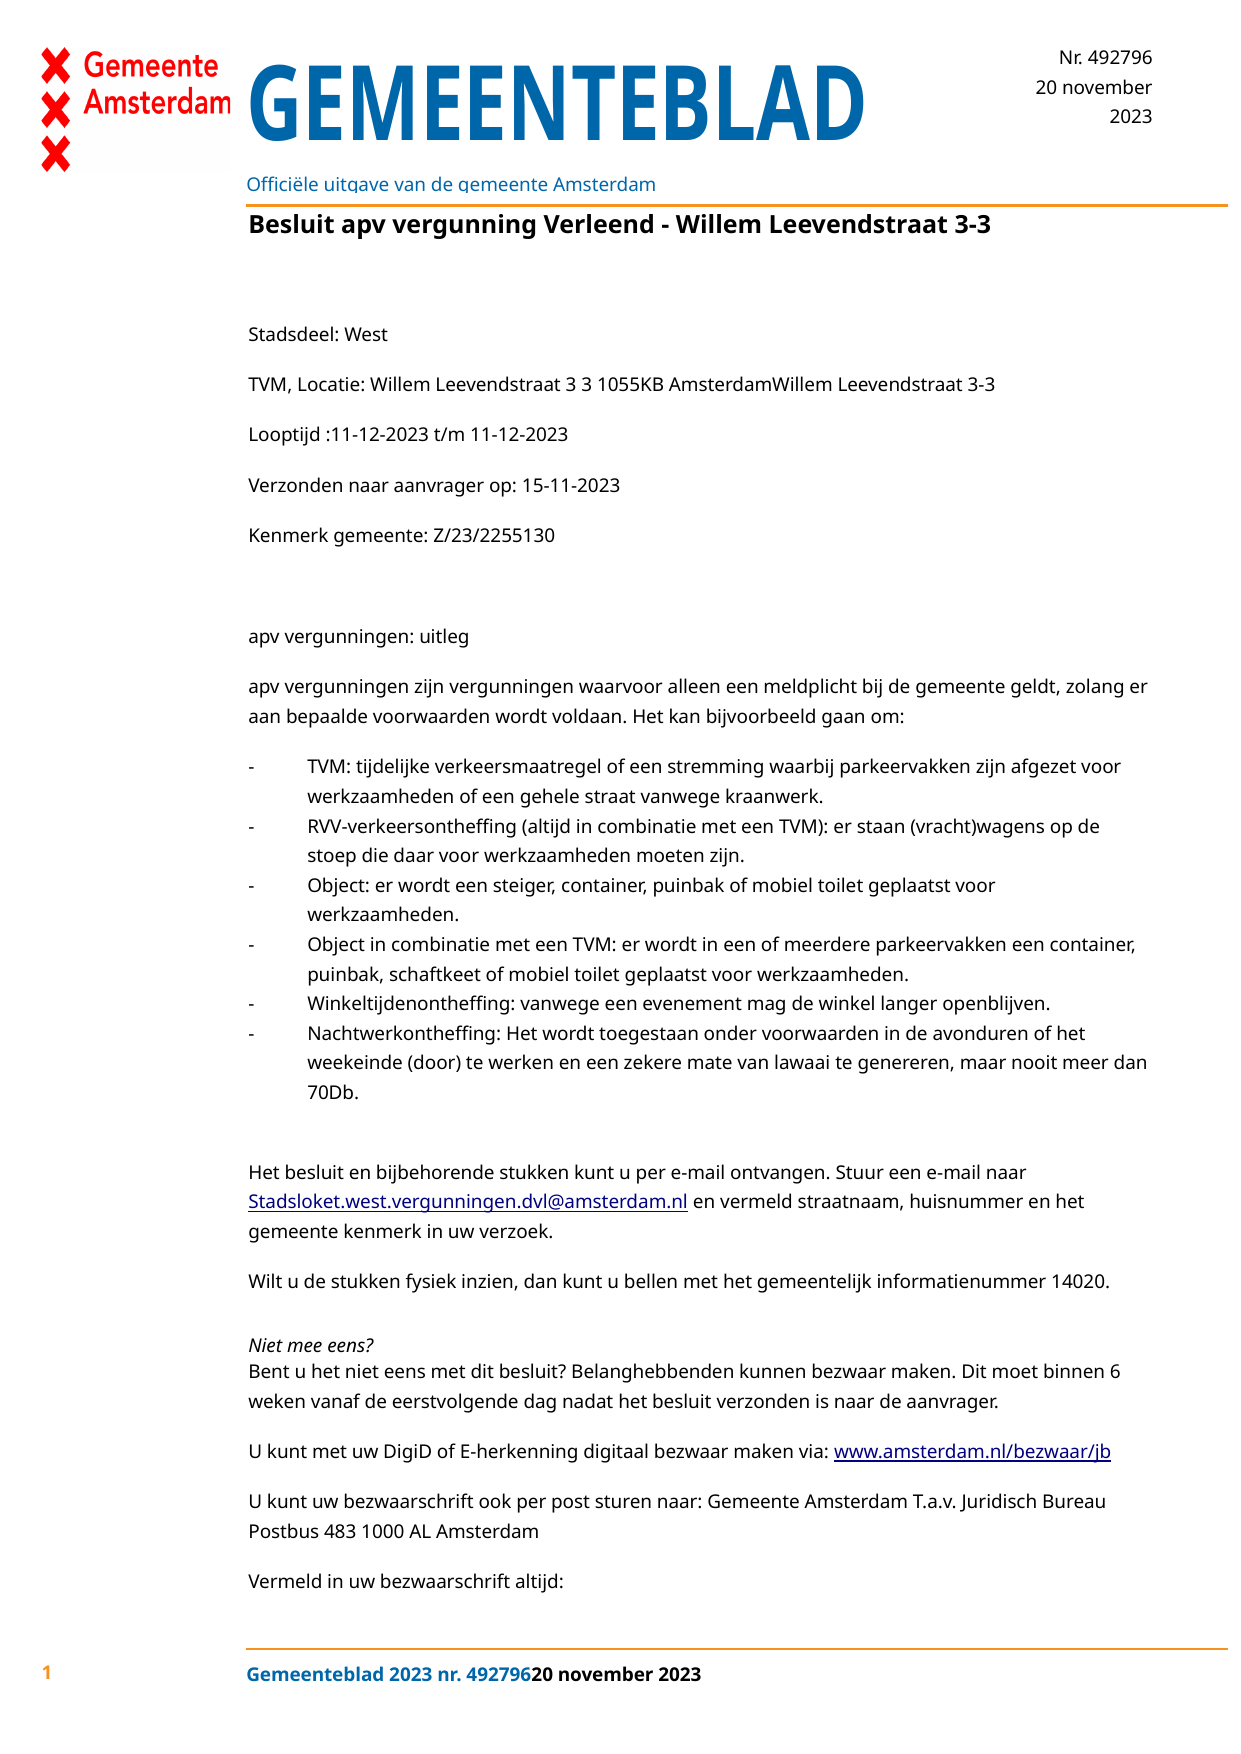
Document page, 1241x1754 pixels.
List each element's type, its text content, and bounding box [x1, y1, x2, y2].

list TVM: tijdelijke verkeersmaatregel of een stremming waarbij parkeervakken zijn afgezet voor werkzaamheden of een gehele straat vanwege kraanwerk. [248, 754, 1152, 809]
text apv vergunningen: uitleg [248, 623, 1152, 649]
text Kenmerk gemeente: Z/23/2255130 [248, 522, 1152, 548]
text Bent u het niet eens met dit besluit? Belanghebbenden kunnen bezwaar maken. Dit moet binnen 6 weken vanaf de eerstvolgende dag nadat het besluit verzonden is naar de aanvrager. [248, 1358, 1152, 1414]
list Nachtwerkontheffing: Het wordt toegestaan onder voorwaarden in de avonduren of het weekeinde (door) te werken en een zekere mate van lawaai te genereren, maar nooit meer dan 70Db. [248, 1020, 1152, 1105]
list Object in combinatie met een TVM: er wordt in een of meerdere parkeervakken een container, puinbak, schaftkeet of mobiel toilet geplaatst voor werkzaamheden. [248, 931, 1152, 986]
text Besluit apv vergunning Verleend - Willem Leevendstraat 3-3 [248, 207, 1152, 241]
text Niet mee eens? [248, 1333, 1152, 1358]
text Vermeld in uw bezwaarschrift altijd: [248, 1569, 1152, 1594]
list Object: er wordt een steiger, container, puinbak of mobiel toilet geplaatst voor werkzaamheden. [248, 872, 1152, 927]
text Verzonden naar aanvrager op: 15-11-2023 [248, 472, 1152, 498]
text Het besluit en bijbehorende stukken kunt u per e-mail ontvangen. Stuur een e-mail naar Stadsloket.west.vergunningen.dvl@amsterdam.nl en vermeld straatnaam, huisnummer en het gemeente kenmerk in uw verzoek. [248, 1159, 1152, 1244]
text U kunt uw bezwaarschrift ook per post sturen naar: Gemeente Amsterdam T.a.v. Juridisch Bureau Postbus 483 1000 AL Amsterdam [248, 1489, 1152, 1544]
text Wilt u de stukken fysiek inzien, dan kunt u bellen met het gemeentelijk informatienummer 14020. [248, 1269, 1152, 1294]
list Winkeltijdenontheffing: vanwege een evenement mag de winkel langer openblijven. [248, 990, 1152, 1016]
picture [41, 47, 231, 172]
list RVV-verkeersontheffing (altijd in combinatie met een TVM): er staan (vracht)wagens op de stoep die daar voor werkzaamheden moeten zijn. [248, 813, 1152, 868]
text TVM, Locatie: Willem Leevendstraat 3 3 1055KB AmsterdamWillem Leevendstraat 3-3 [248, 371, 1152, 397]
text Stadsdeel: West [248, 321, 1152, 346]
text Looptijd :11-12-2023 t/m 11-12-2023 [248, 422, 1152, 447]
text U kunt met uw DigiD of E-herkenning digitaal bezwaar maken via: www.amsterdam.nl/bezwaar/jb [248, 1438, 1152, 1464]
text apv vergunningen zijn vergunningen waarvoor alleen een meldplicht bij de gemeente geldt, zolang er aan bepaalde voorwaarden wordt voldaan. Het kan bijvoorbeeld gaan om: [248, 674, 1152, 729]
